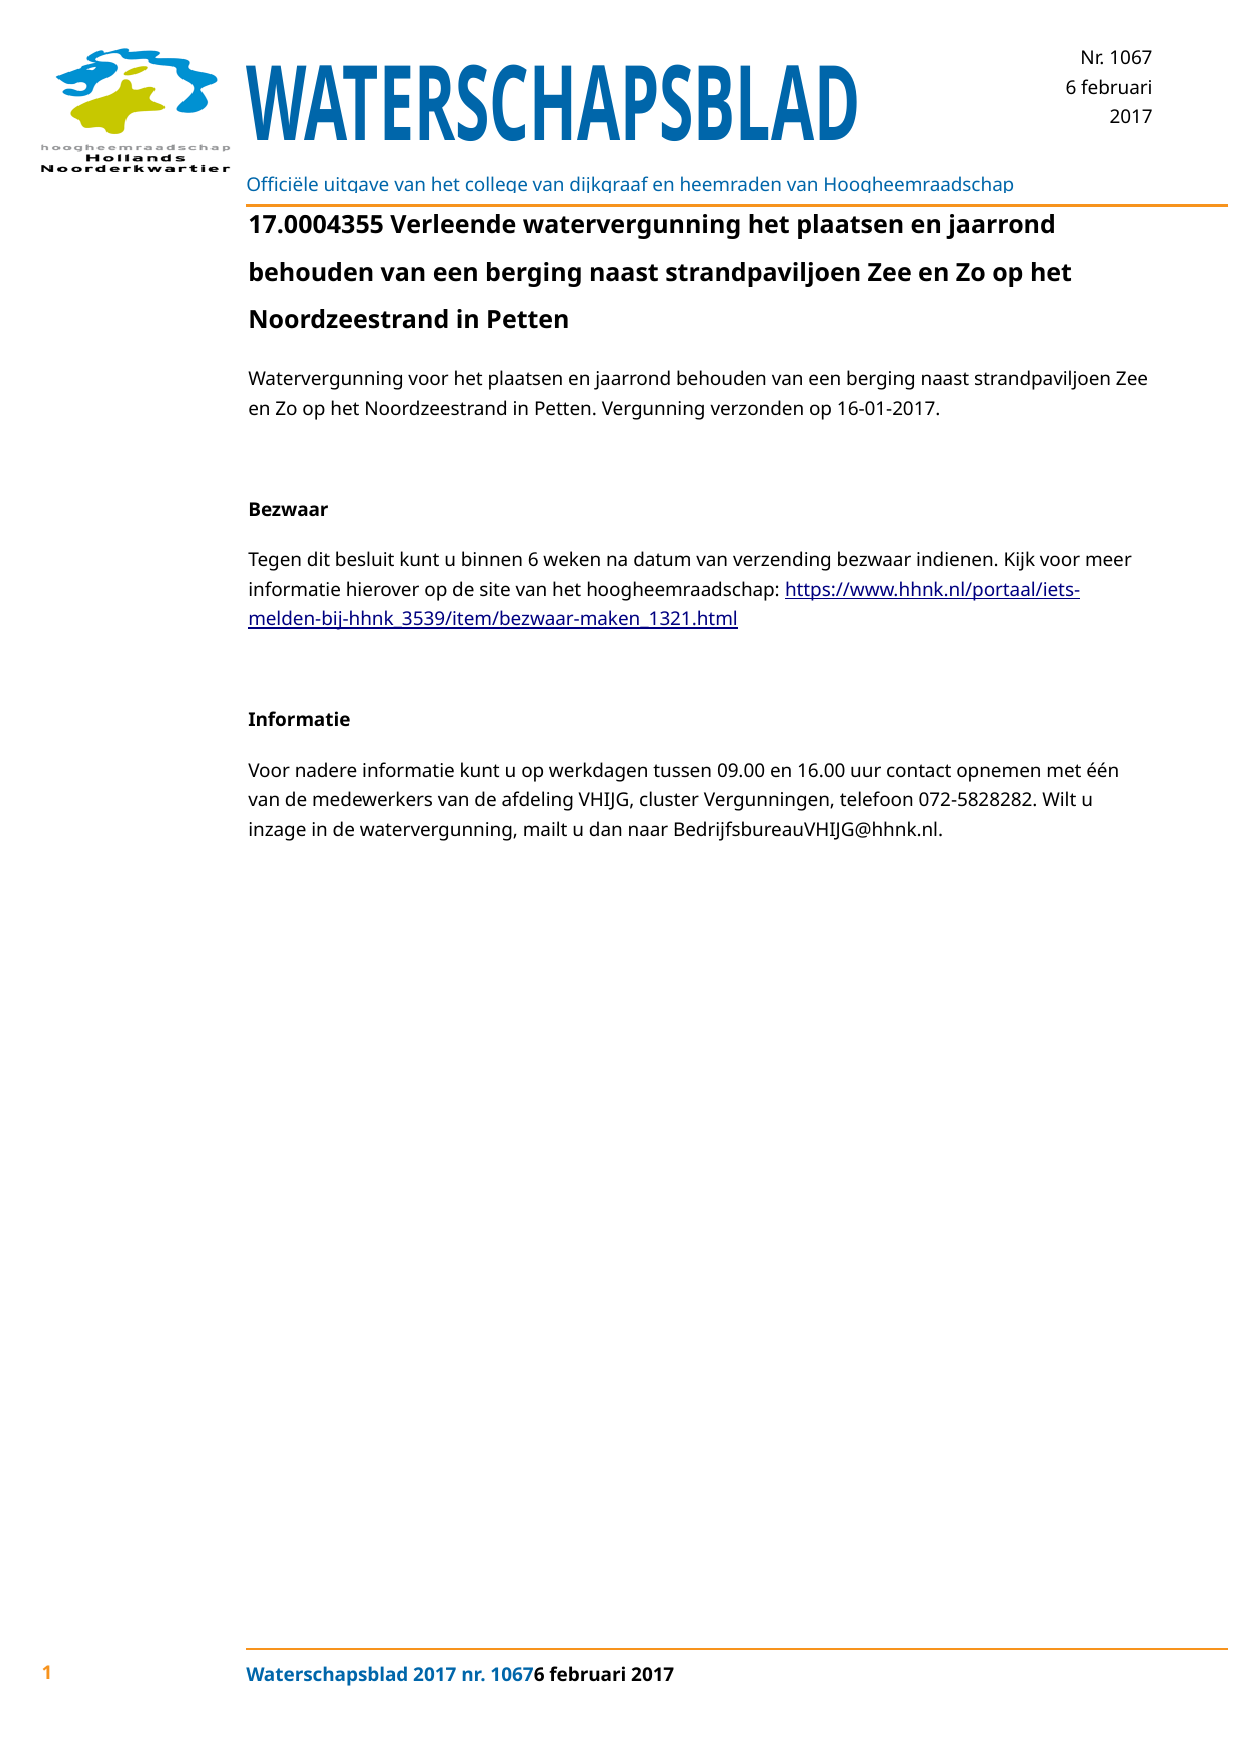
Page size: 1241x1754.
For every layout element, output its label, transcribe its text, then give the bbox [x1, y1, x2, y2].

text Watervergunning voor het plaatsen en jaarrond behouden van een berging naast strandpaviljoen Zee en Zo op het Noordzeestrand in Petten. Vergunning verzonden op 16-01-2017. [248, 366, 1152, 421]
text Voor nadere informatie kunt u op werkdagen tussen 09.00 en 16.00 uur contact opnemen met één van de medewerkers van de afdeling VHIJG, cluster Vergunningen, telefoon 072-5828282. Wilt u inzage in de watervergunning, mailt u dan naar BedrijfsbureauVHIJG@hhnk.nl. [248, 757, 1152, 842]
text Informatie [248, 706, 1152, 732]
picture [41, 47, 231, 172]
text 17.0004355 Verleende watervergunning het plaatsen en jaarrond behouden van een berging naast strandpaviljoen Zee en Zo op het Noordzeestrand in Petten [248, 207, 1152, 336]
text Bezwaar [248, 496, 1152, 522]
text Tegen dit besluit kunt u binnen 6 weken na datum van verzending bezwaar indienen. Kijk voor meer informatie hierover op de site van het hoogheemraadschap: https://www.hhnk.nl/portaal/iets-melden-bij-hhnk_3539/item/bezwaar-maken_1321.html [248, 546, 1152, 631]
